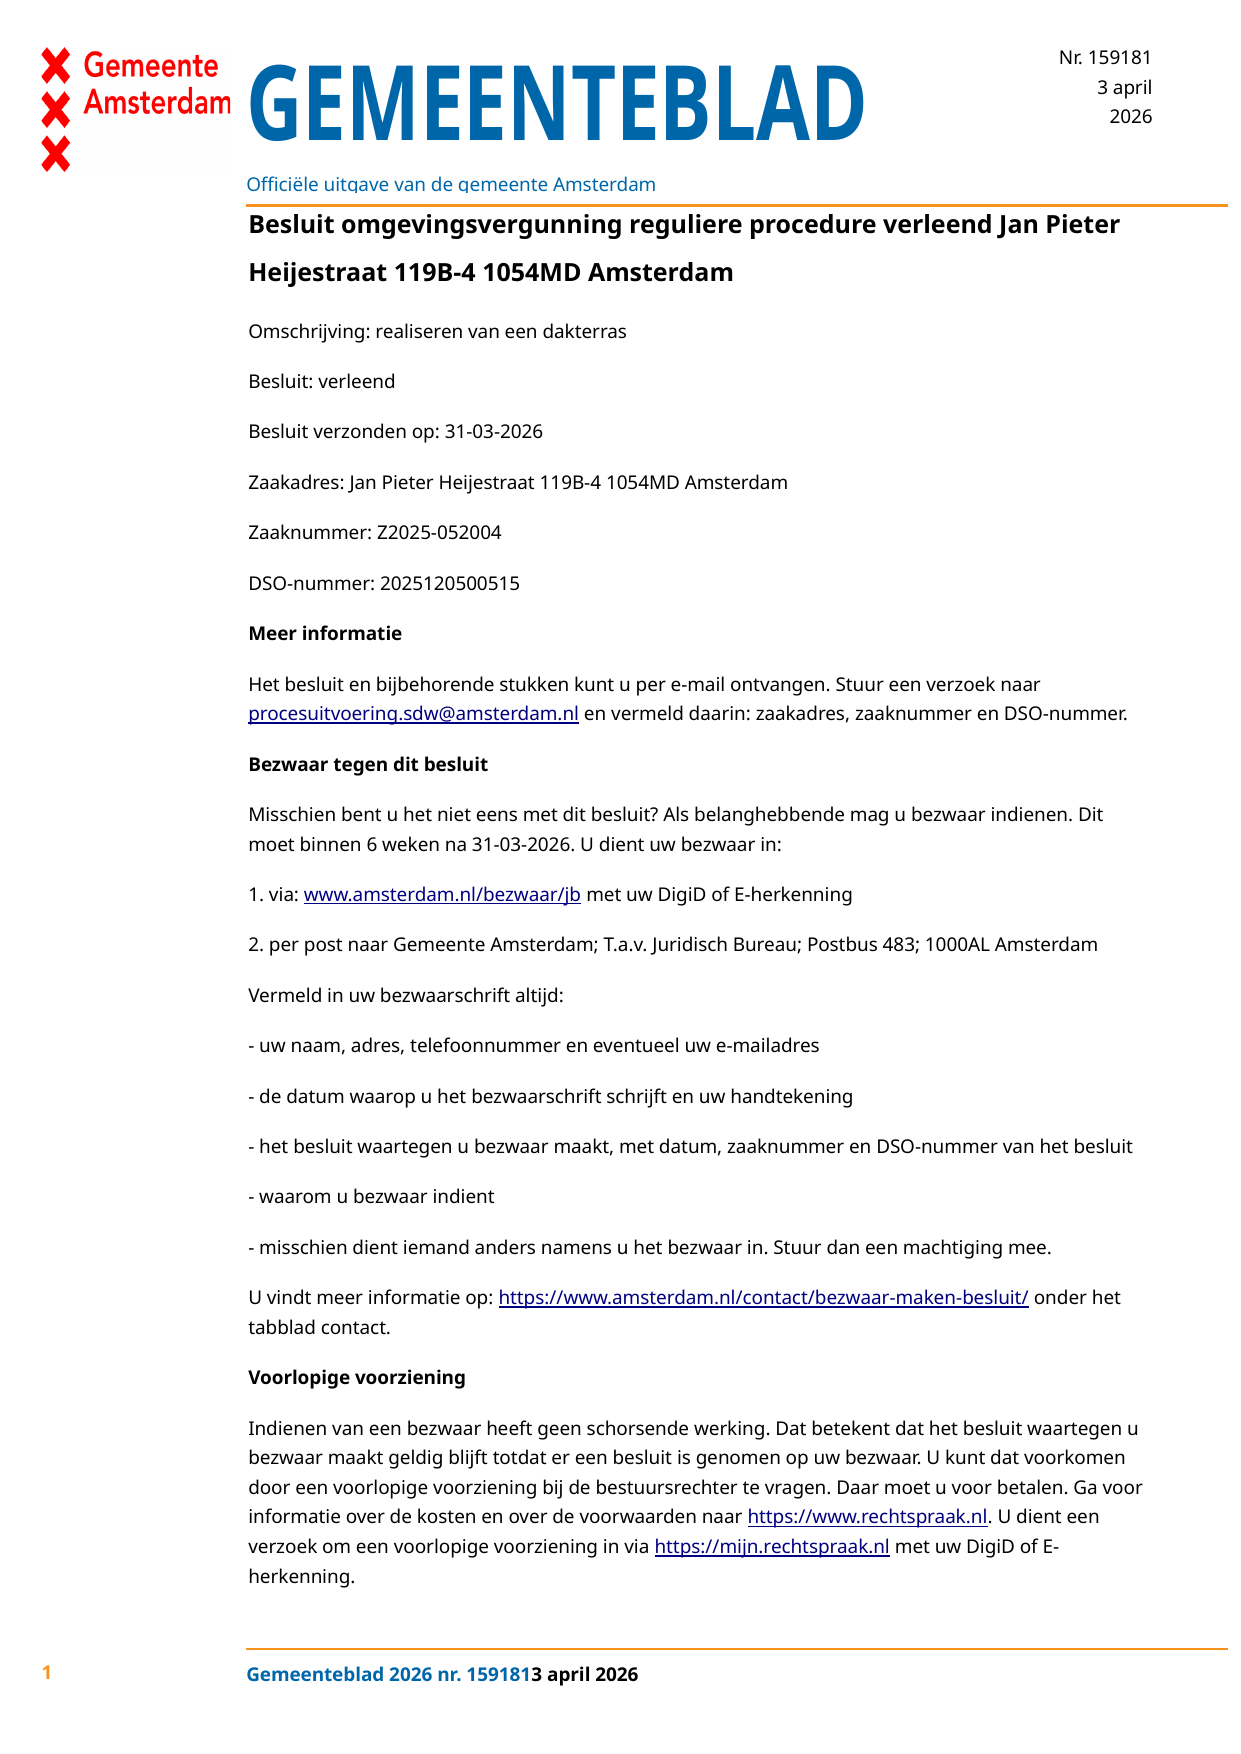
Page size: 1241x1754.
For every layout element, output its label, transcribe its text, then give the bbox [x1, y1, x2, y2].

text Zaaknummer: Z2025-052004 [248, 519, 1152, 545]
text U vindt meer informatie op: https://www.amsterdam.nl/contact/bezwaar-maken-besluit/ onder het tabblad contact. [248, 1284, 1152, 1340]
text - misschien dient iemand anders namens u het bezwaar in. Stuur dan een machtiging mee. [248, 1234, 1152, 1260]
text - de datum waarop u het bezwaarschrift schrijft en uw handtekening [248, 1083, 1152, 1109]
text 2. per post naar Gemeente Amsterdam; T.a.v. Juridisch Bureau; Postbus 483; 1000AL Amsterdam [248, 932, 1152, 957]
text Bezwaar tegen dit besluit [248, 751, 1152, 777]
text Indienen van een bezwaar heeft geen schorsende werking. Dat betekent dat het besluit waartegen u bezwaar maakt geldig blijft totdat er een besluit is genomen op uw bezwaar. U kunt dat voorkomen door een voorlopige voorziening bij de bestuursrechter te vragen. Daar moet u voor betalen. Ga voor informatie over de kosten en over de voorwaarden naar https://www.rechtspraak.nl. U dient een verzoek om een voorlopige voorziening in via https://mijn.rechtspraak.nl met uw DigiD of E-herkenning. [248, 1415, 1152, 1589]
text Omschrijving: realiseren van een dakterras [248, 318, 1152, 344]
picture [41, 47, 231, 172]
text - het besluit waartegen u bezwaar maakt, met datum, zaaknummer en DSO-nummer van het besluit [248, 1133, 1152, 1159]
text Meer informatie [248, 620, 1152, 646]
text 1. via: www.amsterdam.nl/bezwaar/jb met uw DigiD of E-herkenning [248, 881, 1152, 907]
text Besluit: verleend [248, 368, 1152, 394]
text - uw naam, adres, telefoonnummer en eventueel uw e-mailadres [248, 1032, 1152, 1058]
text Vermeld in uw bezwaarschrift altijd: [248, 982, 1152, 1008]
text Besluit omgevingsvergunning reguliere procedure verleend Jan Pieter Heijestraat 119B-4 1054MD Amsterdam [248, 207, 1152, 288]
text Zaakadres: Jan Pieter Heijestraat 119B-4 1054MD Amsterdam [248, 469, 1152, 495]
text Misschien bent u het niet eens met dit besluit? Als belanghebbende mag u bezwaar indienen. Dit moet binnen 6 weken na 31-03-2026. U dient uw bezwaar in: [248, 801, 1152, 857]
text Voorlopige voorziening [248, 1364, 1152, 1390]
text DSO-nummer: 2025120500515 [248, 570, 1152, 596]
text Besluit verzonden op: 31-03-2026 [248, 419, 1152, 444]
text Het besluit en bijbehorende stukken kunt u per e-mail ontvangen. Stuur een verzoek naar procesuitvoering.sdw@amsterdam.nl en vermeld daarin: zaakadres, zaaknummer en DSO-nummer. [248, 671, 1152, 726]
text - waarom u bezwaar indient [248, 1184, 1152, 1209]
